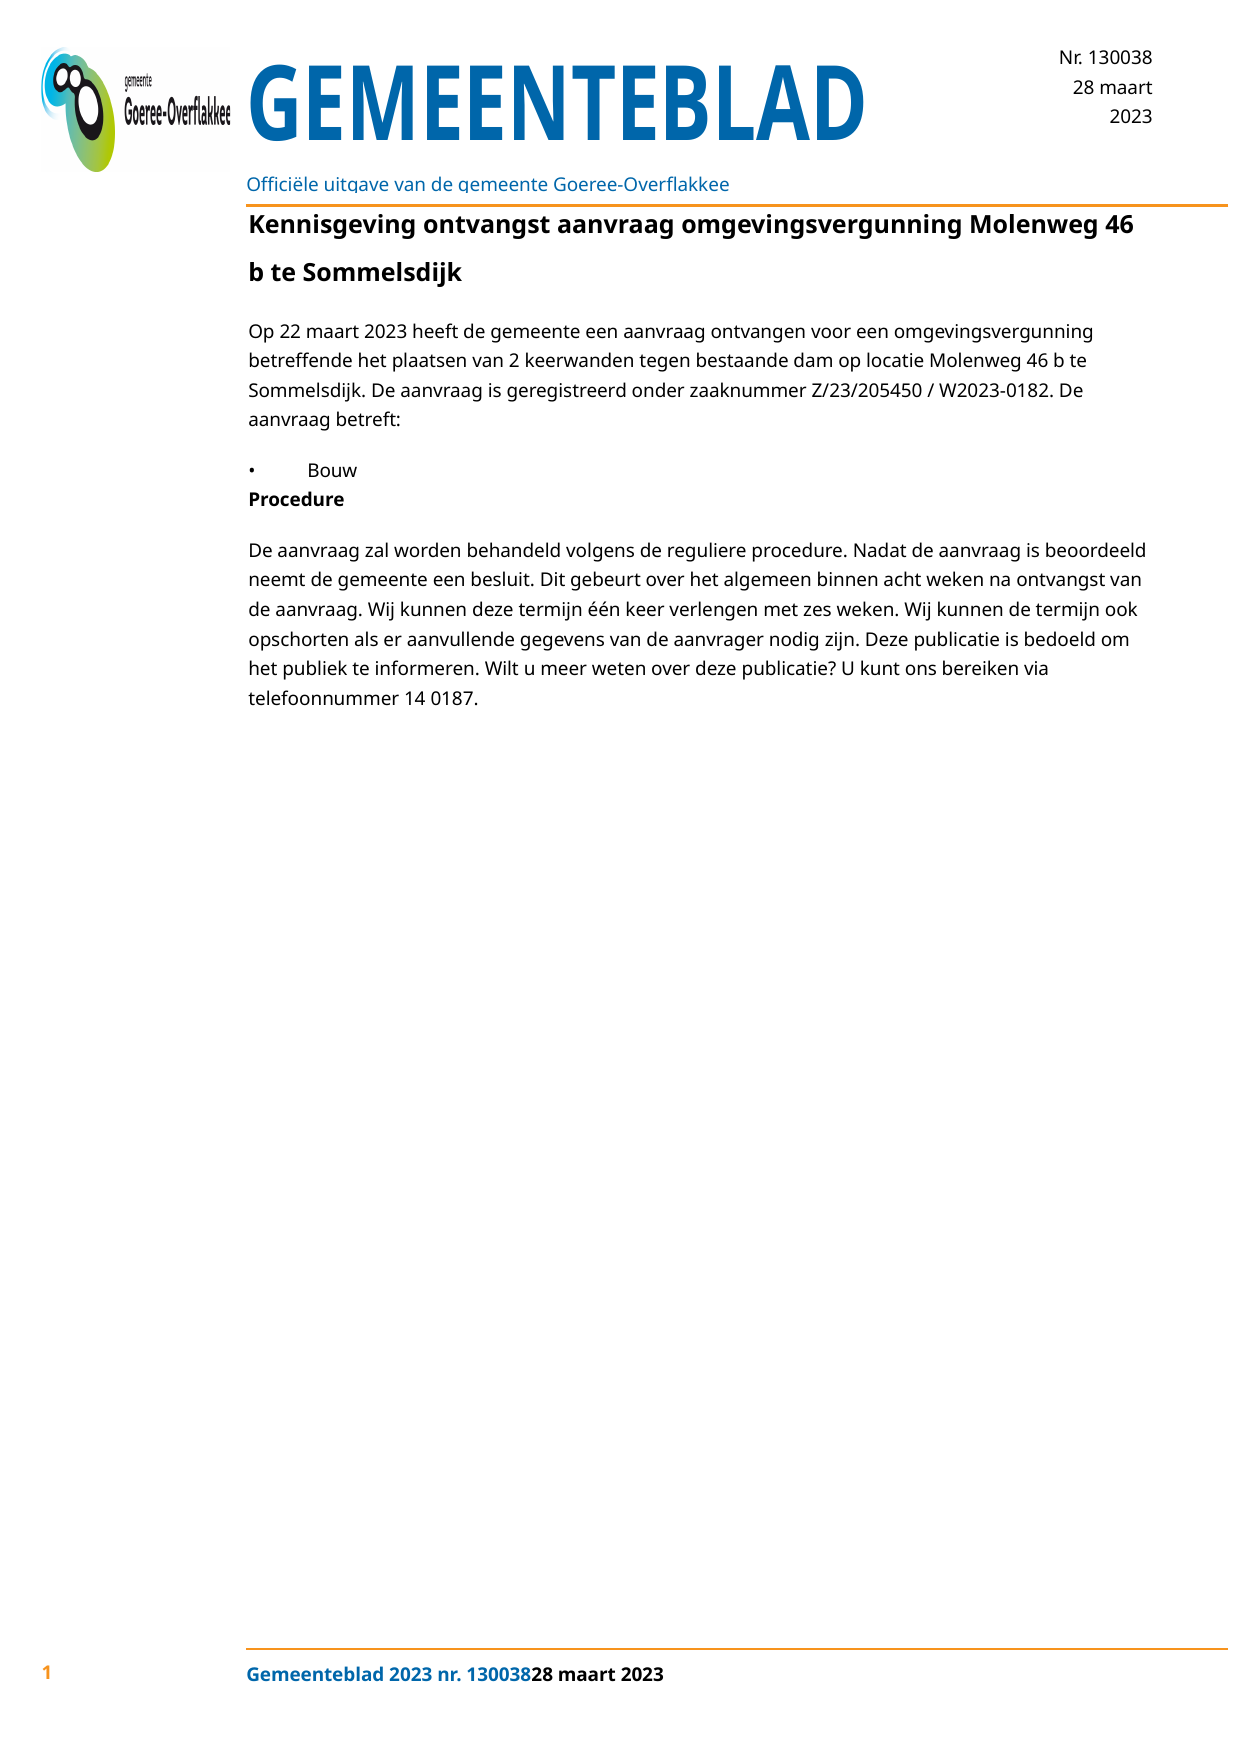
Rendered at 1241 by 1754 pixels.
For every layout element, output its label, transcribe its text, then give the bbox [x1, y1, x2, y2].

text Kennisgeving ontvangst aanvraag omgevingsvergunning Molenweg 46 b te Sommelsdijk [248, 207, 1152, 288]
list Bouw [248, 457, 1152, 483]
text Op 22 maart 2023 heeft de gemeente een aanvraag ontvangen voor een omgevingsvergunning betreffende het plaatsen van 2 keerwanden tegen bestaande dam op locatie Molenweg 46 b te Sommelsdijk. De aanvraag is geregistreerd onder zaaknummer Z/23/205450 / W2023-0182. De aanvraag betreft: [248, 318, 1152, 432]
text Procedure [248, 487, 1152, 512]
picture [41, 47, 231, 172]
text De aanvraag zal worden behandeld volgens de reguliere procedure. Nadat de aanvraag is beoordeeld neemt de gemeente een besluit. Dit gebeurt over het algemeen binnen acht weken na ontvangst van de aanvraag. Wij kunnen deze termijn één keer verlengen met zes weken. Wij kunnen de termijn ook opschorten als er aanvullende gegevens van de aanvrager nodig zijn. Deze publicatie is bedoeld om het publiek te informeren. Wilt u meer weten over deze publicatie? U kunt ons bereiken via telefoonnummer 14 0187. [248, 537, 1152, 711]
